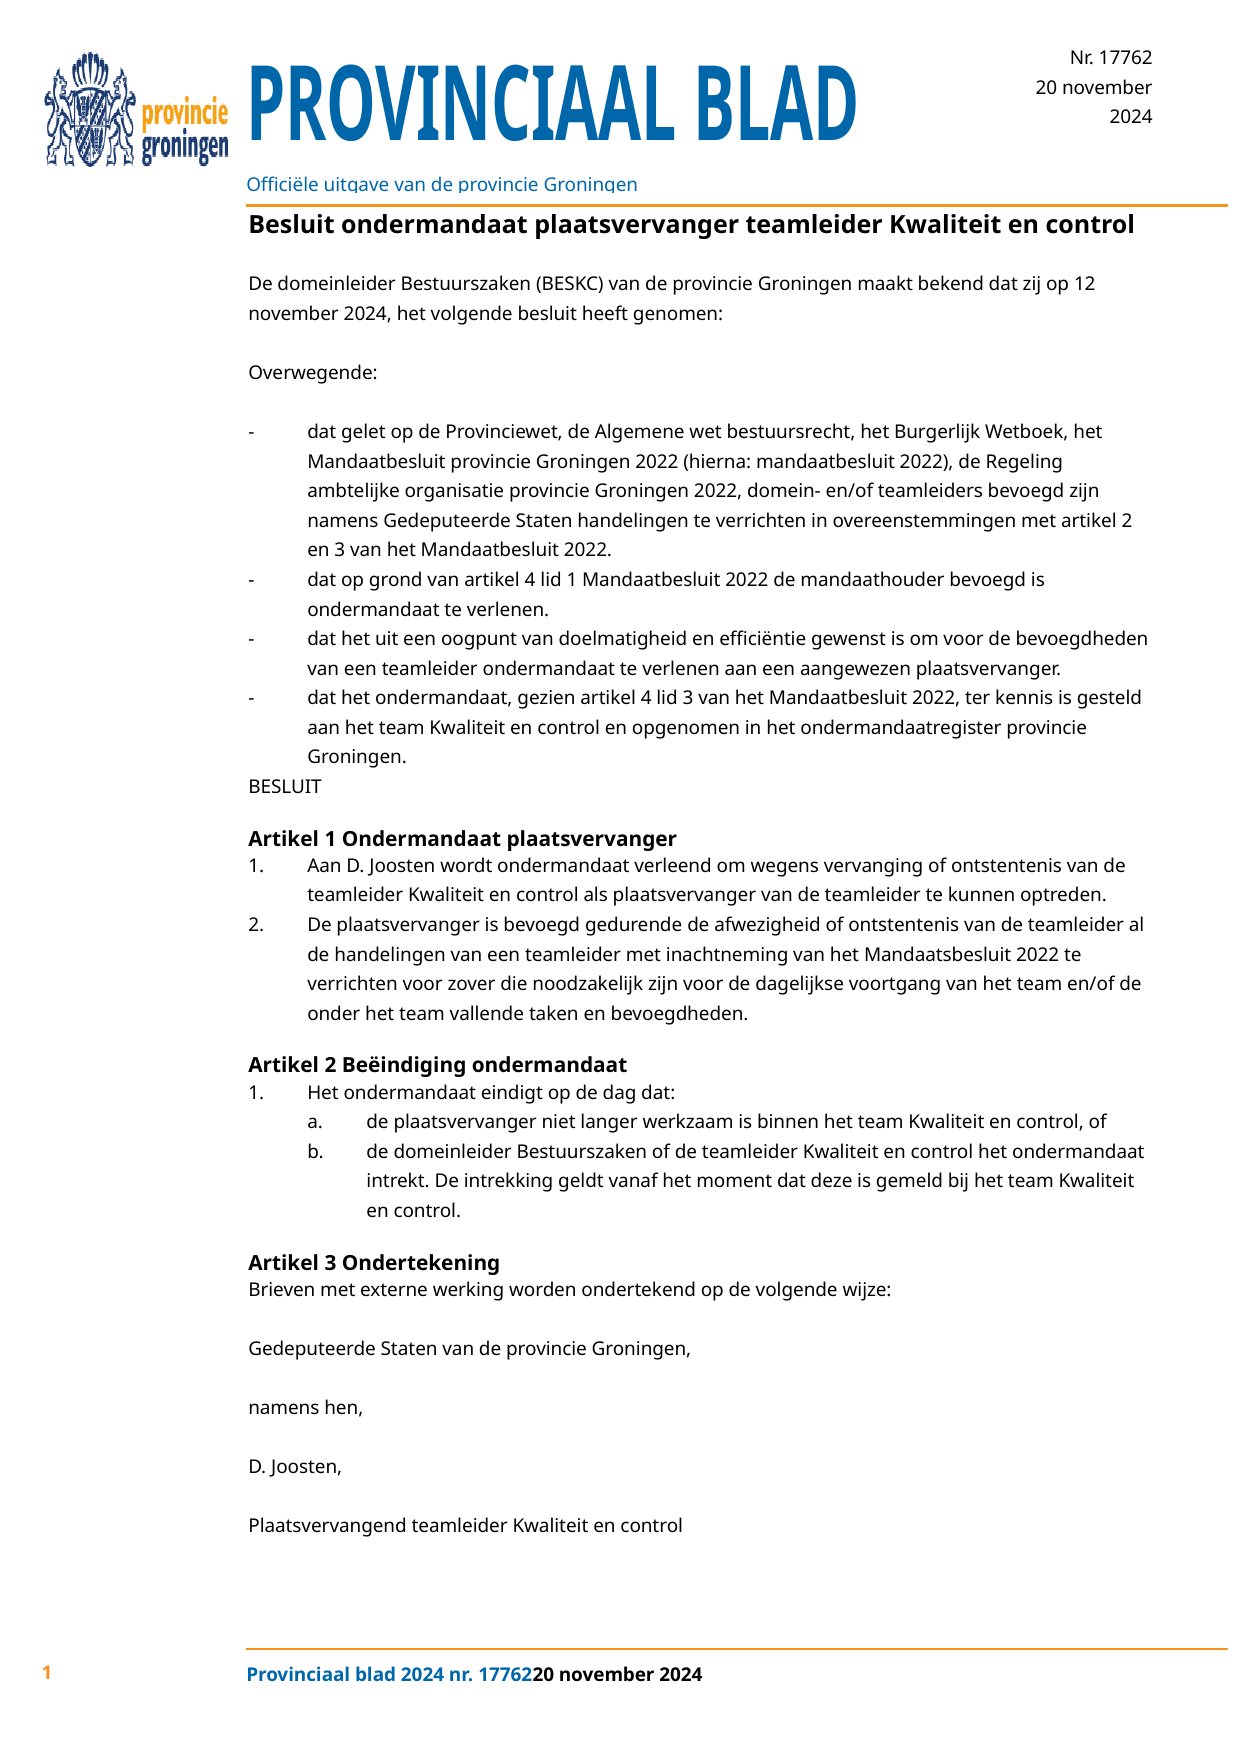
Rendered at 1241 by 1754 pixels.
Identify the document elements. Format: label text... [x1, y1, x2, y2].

list Het ondermandaat eindigt op de dag dat: [248, 1079, 1152, 1104]
text Artikel 3 Ondertekening [248, 1248, 1152, 1276]
list De plaatsvervanger is bevoegd gedurende de afwezigheid of ontstentenis van de teamleider al de handelingen van een teamleider met inachtneming van het Mandaatsbesluit 2022 te verrichten voor zover die noodzakelijk zijn voor de dagelijkse voortgang van het team en/of de onder het team vallende taken en bevoegdheden. [248, 911, 1152, 1026]
text Brieven met externe werking worden ondertekend op de volgende wijze: [248, 1276, 1152, 1302]
picture [41, 47, 231, 172]
list dat gelet op de Provinciewet, de Algemene wet bestuursrecht, het Burgerlijk Wetboek, het Mandaatbesluit provincie Groningen 2022 (hierna: mandaatbesluit 2022), de Regeling ambtelijke organisatie provincie Groningen 2022, domein- en/of teamleiders bevoegd zijn namens Gedeputeerde Staten handelingen te verrichten in overeenstemmingen met artikel 2 en 3 van het Mandaatbesluit 2022. [248, 418, 1152, 562]
list de domeinleider Bestuurszaken of de teamleider Kwaliteit en control het ondermandaat intrekt. De intrekking geldt vanaf het moment dat deze is gemeld bij het team Kwaliteit en control. [307, 1138, 1152, 1223]
text Artikel 2 Beëindiging ondermandaat [248, 1050, 1152, 1079]
text Artikel 1 Ondermandaat plaatsvervanger [248, 824, 1152, 852]
text BESLUIT [248, 773, 1152, 799]
text De domeinleider Bestuurszaken (BESKC) van de provincie Groningen maakt bekend dat zij op 12 november 2024, het volgende besluit heeft genomen: [248, 270, 1152, 326]
text Overwegende: [248, 359, 1152, 385]
text D. Joosten, [248, 1453, 1152, 1479]
list dat het uit een oogpunt van doelmatigheid en efficiëntie gewenst is om voor de bevoegdheden van een teamleider ondermandaat te verlenen aan een aangewezen plaatsvervanger. [248, 625, 1152, 681]
list Aan D. Joosten wordt ondermandaat verleend om wegens vervanging of ontstentenis van de teamleider Kwaliteit en control als plaatsvervanger van de teamleider te kunnen optreden. [248, 852, 1152, 907]
text Besluit ondermandaat plaatsvervanger teamleider Kwaliteit en control [248, 207, 1152, 241]
list dat het ondermandaat, gezien artikel 4 lid 3 van het Mandaatbesluit 2022, ter kennis is gesteld aan het team Kwaliteit en control en opgenomen in het ondermandaatregister provincie Groningen. [248, 684, 1152, 769]
list de plaatsvervanger niet langer werkzaam is binnen het team Kwaliteit en control, of [307, 1108, 1152, 1134]
text namens hen, [248, 1394, 1152, 1420]
text Gedeputeerde Staten van de provincie Groningen, [248, 1335, 1152, 1361]
list dat op grond van artikel 4 lid 1 Mandaatbesluit 2022 de mandaathouder bevoegd is ondermandaat te verlenen. [248, 566, 1152, 621]
text Plaatsvervangend teamleider Kwaliteit en control [248, 1513, 1152, 1538]
